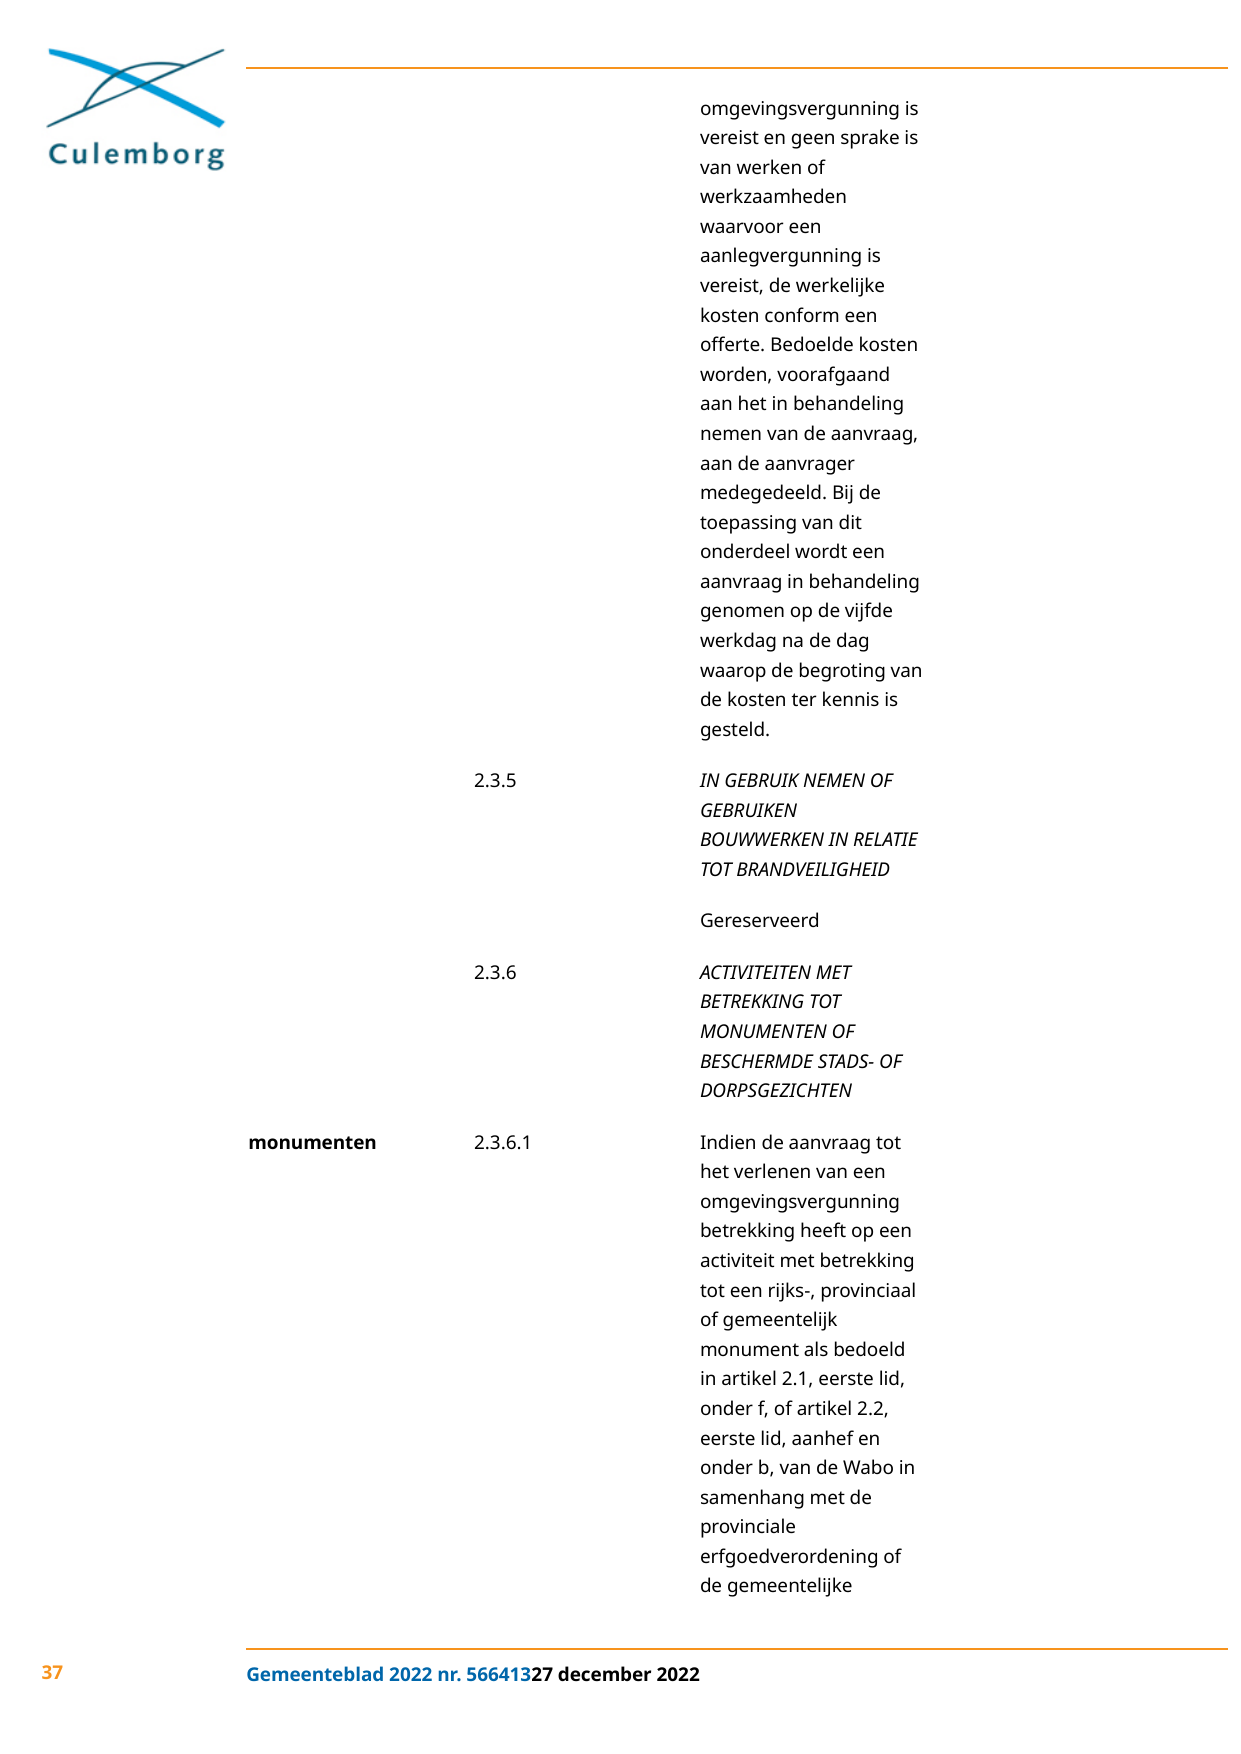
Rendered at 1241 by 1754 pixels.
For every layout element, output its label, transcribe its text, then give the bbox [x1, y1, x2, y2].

table_cell ACTIVITEITEN MET BETREKKING TOT MONUMENTEN OF BESCHERMDE STADS- OF DORPSGEZICHTEN [700, 959, 926, 1103]
table_cell 2.3.5 [474, 768, 700, 882]
table_cell 2.3.6.1 [474, 1129, 700, 1598]
table_cell [474, 95, 700, 742]
table_cell [248, 1103, 474, 1129]
table_cell [926, 934, 1152, 959]
table_cell 2.3.6 [474, 959, 700, 1103]
table_cell [926, 768, 1152, 882]
table_cell [700, 934, 926, 959]
table_cell [248, 768, 474, 882]
table_cell Indien de aanvraag tot het verlenen van een omgevingsvergunning betrekking heeft op een activiteit met betrekking tot een rijks-, provinciaal of gemeentelijk monument als bedoeld in artikel 2.1, eerste lid, onder f, of artikel 2.2, eerste lid, aanhef en onder b, van de Wabo in samenhang met de provinciale erfgoedverordening of de gemeentelijke [700, 1129, 926, 1598]
table_cell [926, 742, 1152, 767]
table_cell [474, 934, 700, 959]
table_cell [700, 742, 926, 767]
table_cell [248, 742, 474, 767]
table_cell [248, 882, 474, 908]
picture [41, 47, 231, 172]
table_cell monumenten [248, 1129, 474, 1598]
table_cell IN GEBRUIK NEMEN OF GEBRUIKEN BOUWWERKEN IN RELATIE TOT BRANDVEILIGHEID [700, 768, 926, 882]
table_cell [926, 1129, 1152, 1598]
table_cell [248, 95, 474, 742]
table_cell [248, 959, 474, 1103]
table_cell [474, 1103, 700, 1129]
table_cell [926, 882, 1152, 908]
table_cell [926, 95, 1152, 742]
table_cell Gereserveerd [700, 908, 926, 933]
table_cell [700, 882, 926, 908]
table_cell omgevingsvergunning is vereist en geen sprake is van werken of werkzaamheden waarvoor een aanlegvergunning is vereist, de werkelijke kosten conform een offerte. Bedoelde kosten worden, voorafgaand aan het in behandeling nemen van de aanvraag, aan de aanvrager medegedeeld. Bij de toepassing van dit onderdeel wordt een aanvraag in behandeling genomen op de vijfde werkdag na de dag waarop de begroting van de kosten ter kennis is gesteld. [700, 95, 926, 742]
table_cell [248, 934, 474, 959]
table_cell [474, 882, 700, 908]
table_cell [926, 1103, 1152, 1129]
table_cell [474, 908, 700, 933]
table_cell [700, 1103, 926, 1129]
table_cell [474, 742, 700, 767]
table_cell [926, 959, 1152, 1103]
table_cell [248, 908, 474, 933]
table_cell [926, 908, 1152, 933]
